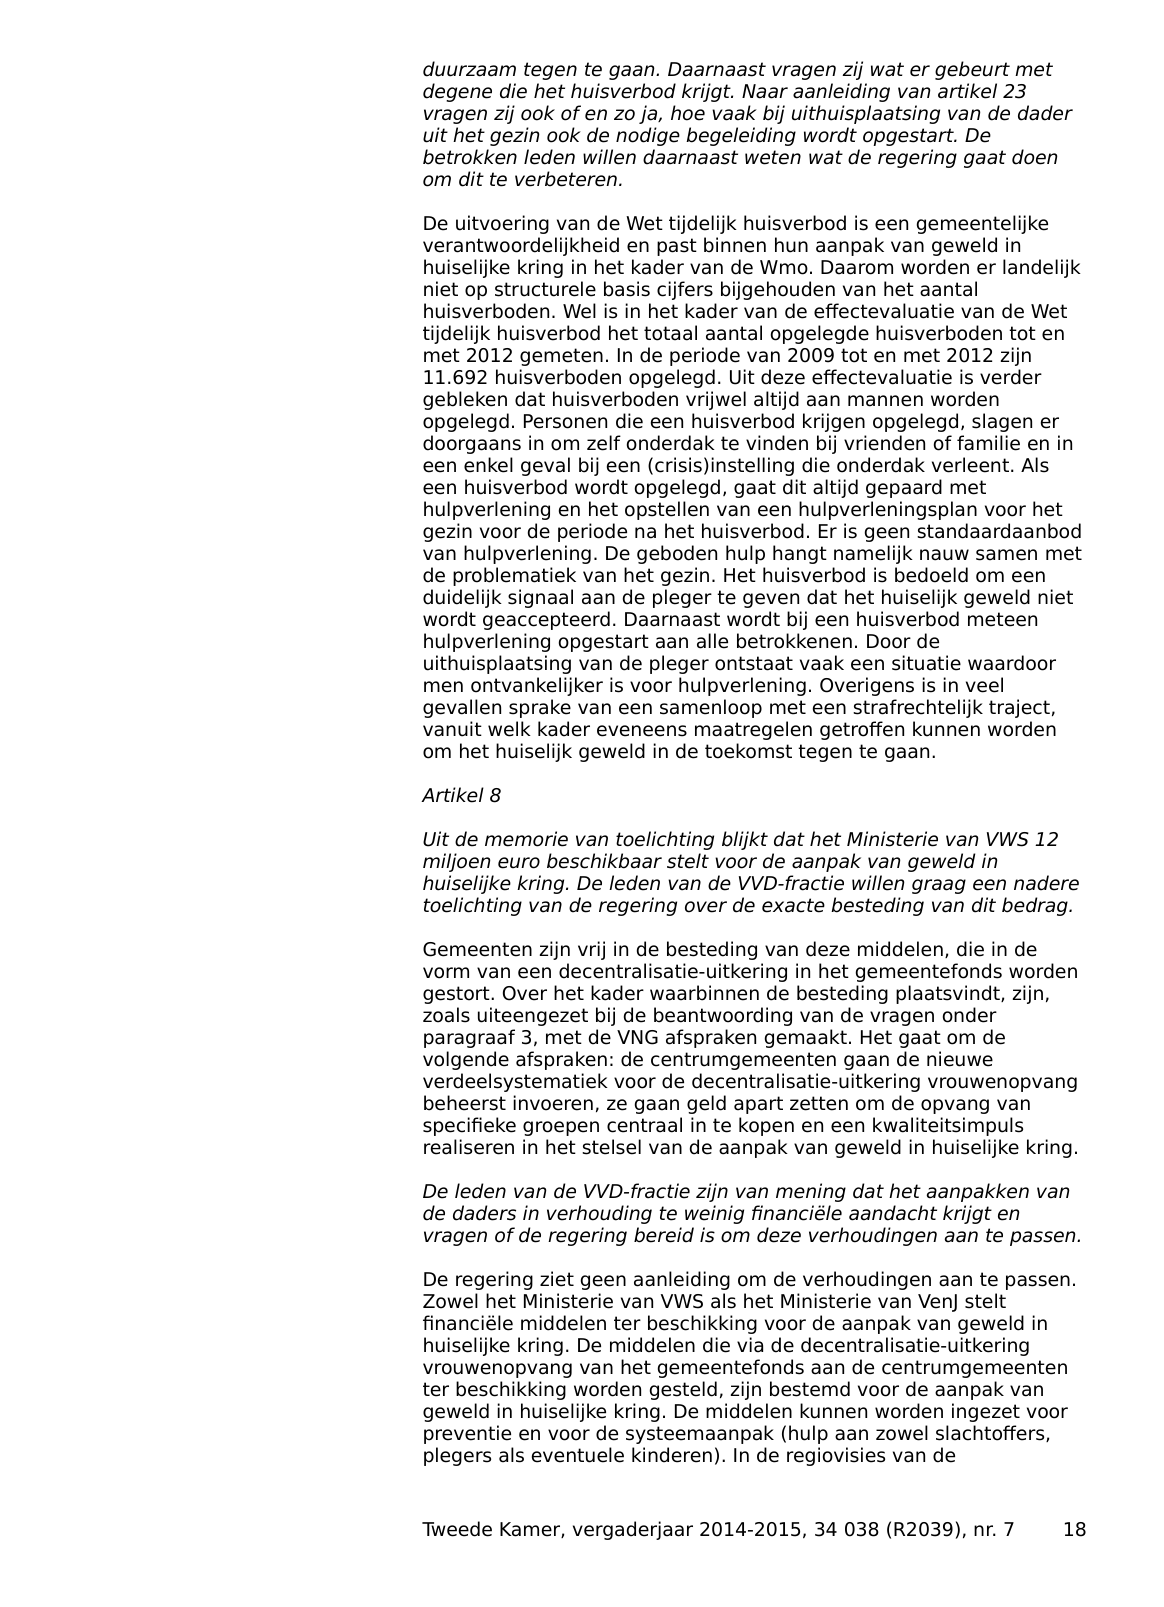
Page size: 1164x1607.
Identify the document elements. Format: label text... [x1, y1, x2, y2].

text duurzaam tegen te gaan. Daarnaast vragen zij wat er gebeurt met degene die het huisverbod krijgt. Naar aanleiding van artikel 23 vragen zij ook of en zo ja, hoe vaak bij uithuisplaatsing van de dader uit het gezin ook de nodige begeleiding wordt opgestart. De betrokken leden willen daarnaast weten wat de regering gaat doen om dit te verbeteren. [422, 59, 1087, 191]
text De regering ziet geen aanleiding om de verhoudingen aan te passen. Zowel het Ministerie van VWS als het Ministerie van VenJ stelt financiële middelen ter beschikking voor de aanpak van geweld in huiselijke kring. De middelen die via de decentralisatie-uitkering vrouwenopvang van het gemeentefonds aan de centrumgemeenten ter beschikking worden gesteld, zijn bestemd voor de aanpak van geweld in huiselijke kring. De middelen kunnen worden ingezet voor preventie en voor de systeemaanpak (hulp aan zowel slachtoffers, plegers als eventuele kinderen). In de regiovisies van de [422, 1269, 1087, 1467]
text Uit de memorie van toelichting blijkt dat het Ministerie van VWS 12 miljoen euro beschikbaar stelt voor de aanpak van geweld in huiselijke kring. De leden van de VVD-fractie willen graag een nadere toelichting van de regering over de exacte besteding van dit bedrag. [422, 829, 1087, 917]
subtitle Artikel 8 [422, 785, 1087, 807]
text Gemeenten zijn vrij in de besteding van deze middelen, die in de vorm van een decentralisatie-uitkering in het gemeentefonds worden gestort. Over het kader waarbinnen de besteding plaatsvindt, zijn, zoals uiteengezet bij de beantwoording van de vragen onder paragraaf 3, met de VNG afspraken gemaakt. Het gaat om de volgende afspraken: de centrumgemeenten gaan de nieuwe verdeelsystematiek voor de decentralisatie-uitkering vrouwenopvang beheerst invoeren, ze gaan geld apart zetten om de opvang van specifieke groepen centraal in te kopen en een kwaliteitsimpuls realiseren in het stelsel van de aanpak van geweld in huiselijke kring. [422, 939, 1087, 1159]
text De uitvoering van de Wet tijdelijk huisverbod is een gemeentelijke verantwoordelijkheid en past binnen hun aanpak van geweld in huiselijke kring in het kader van de Wmo. Daarom worden er landelijk niet op structurele basis cijfers bijgehouden van het aantal huisverboden. Wel is in het kader van de effectevaluatie van de Wet tijdelijk huisverbod het totaal aantal opgelegde huisverboden tot en met 2012 gemeten. In de periode van 2009 tot en met 2012 zijn 11.692 huisverboden opgelegd. Uit deze effectevaluatie is verder gebleken dat huisverboden vrijwel altijd aan mannen worden opgelegd. Personen die een huisverbod krijgen opgelegd, slagen er doorgaans in om zelf onderdak te vinden bij vrienden of familie en in een enkel geval bij een (crisis)instelling die onderdak verleent. Als een huisverbod wordt opgelegd, gaat dit altijd gepaard met hulpverlening en het opstellen van een hulpverleningsplan voor het gezin voor de periode na het huisverbod. Er is geen standaardaanbod van hulpverlening. De geboden hulp hangt namelijk nauw samen met de problematiek van het gezin. Het huisverbod is bedoeld om een duidelijk signaal aan de pleger te geven dat het huiselijk geweld niet wordt geaccepteerd. Daarnaast wordt bij een huisverbod meteen hulpverlening opgestart aan alle betrokkenen. Door de uithuisplaatsing van de pleger ontstaat vaak een situatie waardoor men ontvankelijker is voor hulpverlening. Overigens is in veel gevallen sprake van een samenloop met een strafrechtelijk traject, vanuit welk kader eveneens maatregelen getroffen kunnen worden om het huiselijk geweld in de toekomst tegen te gaan. [422, 213, 1087, 763]
text De leden van de VVD-fractie zijn van mening dat het aanpakken van de daders in verhouding te weinig financiële aandacht krijgt en vragen of de regering bereid is om deze verhoudingen aan te passen. [422, 1181, 1087, 1247]
